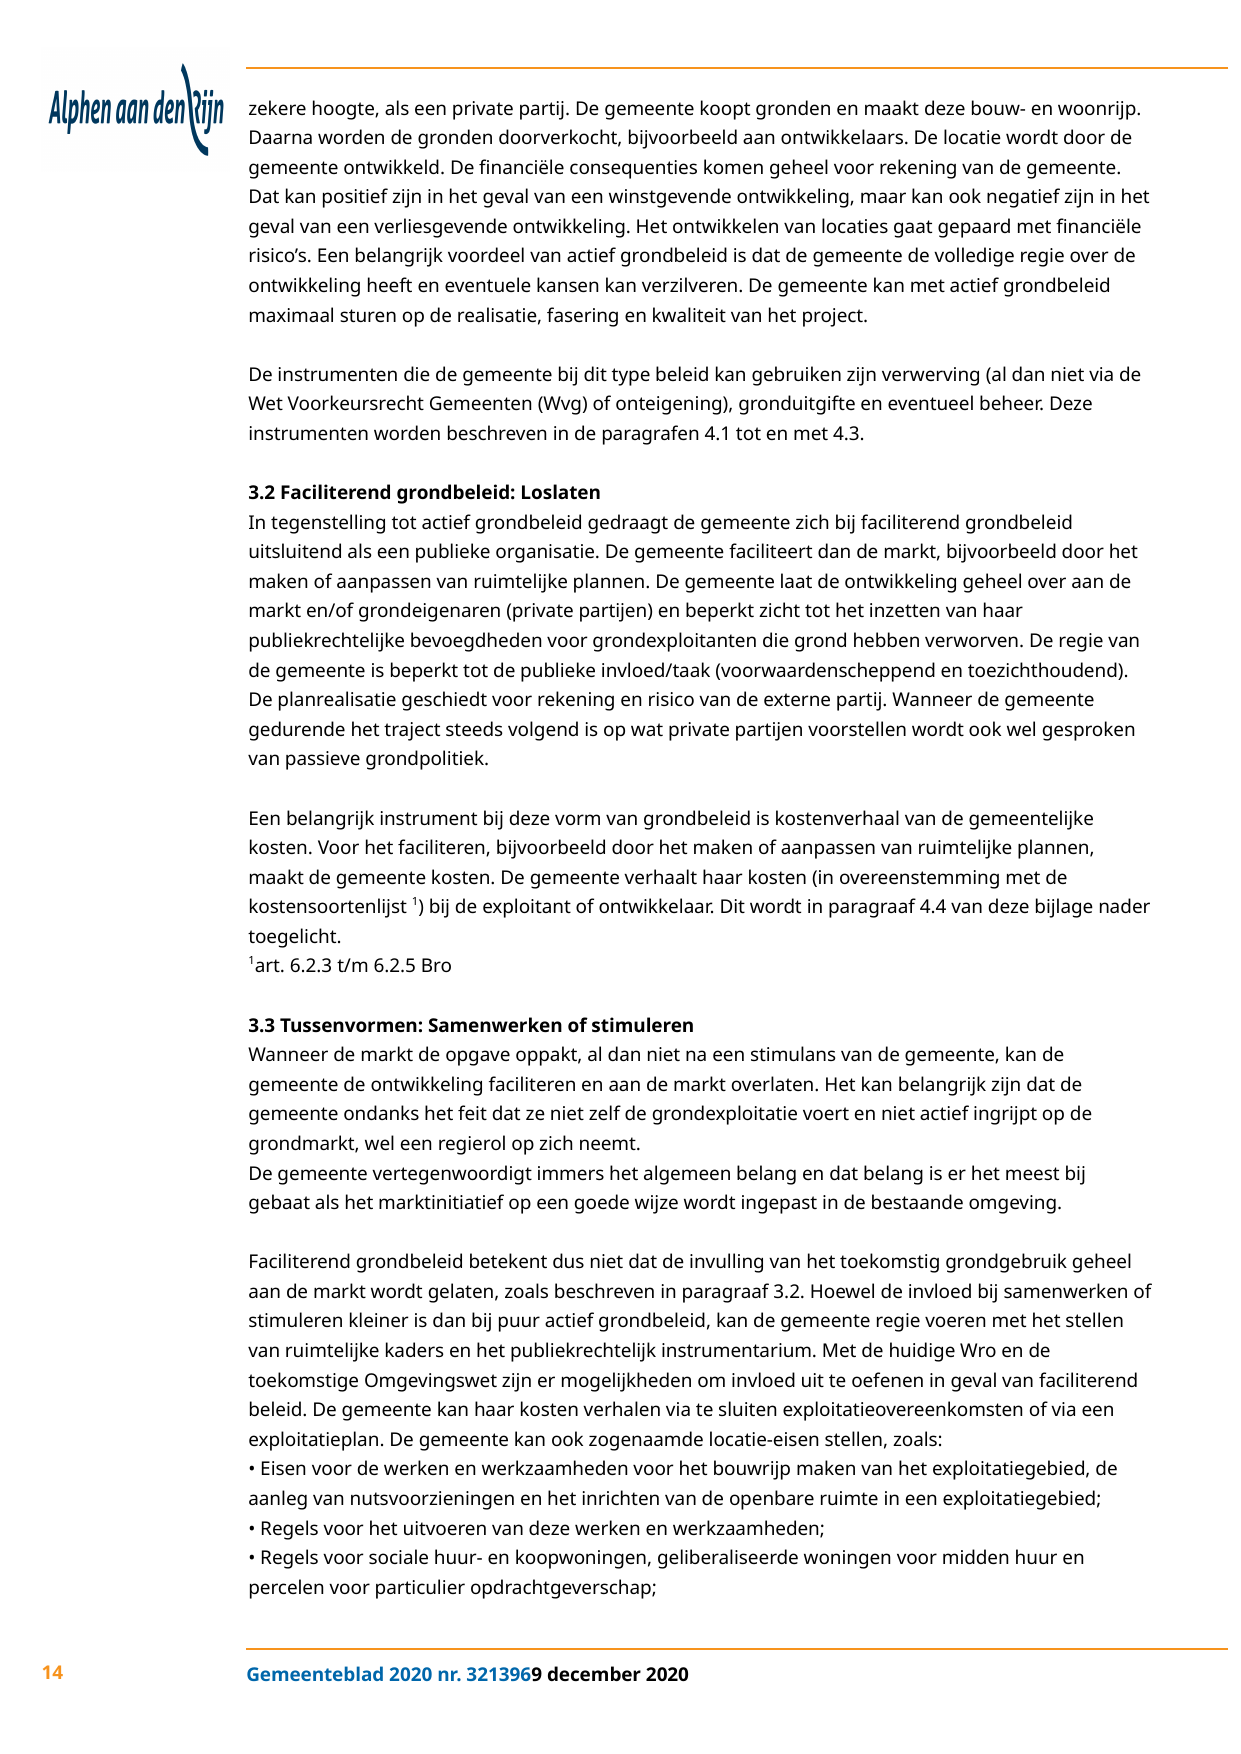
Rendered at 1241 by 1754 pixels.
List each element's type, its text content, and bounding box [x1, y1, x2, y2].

text In tegenstelling tot actief grondbeleid gedraagt de gemeente zich bij faciliterend grondbeleid uitsluitend als een publieke organisatie. De gemeente faciliteert dan de markt, bijvoorbeeld door het maken of aanpassen van ruimtelijke plannen. De gemeente laat de ontwikkeling geheel over aan de markt en/of grondeigenaren (private partijen) en beperkt zicht tot het inzetten van haar publiekrechtelijke bevoegdheden voor grondexploitanten die grond hebben verworven. De regie van de gemeente is beperkt tot de publieke invloed/taak (voorwaardenscheppend en toezichthoudend). De planrealisatie geschiedt voor rekening en risico van de externe partij. Wanneer de gemeente gedurende het traject steeds volgend is op wat private partijen voorstellen wordt ook wel gesproken van passieve grondpolitiek. [248, 509, 1152, 771]
text Een belangrijk instrument bij deze vorm van grondbeleid is kostenverhaal van de gemeentelijke kosten. Voor het faciliteren, bijvoorbeeld door het maken of aanpassen van ruimtelijke plannen, maakt de gemeente kosten. De gemeente verhaalt haar kosten (in overeenstemming met de kostensoortenlijst 1) bij de exploitant of ontwikkelaar. Dit wordt in paragraaf 4.4 van deze bijlage nader toegelicht. [248, 805, 1152, 949]
text • Regels voor sociale huur- en koopwoningen, geliberaliseerde woningen voor midden huur en percelen voor particulier opdrachtgeverschap; [248, 1544, 1152, 1600]
text zekere hoogte, als een private partij. De gemeente koopt gronden en maakt deze bouw- en woonrijp. Daarna worden de gronden doorverkocht, bijvoorbeeld aan ontwikkelaars. De locatie wordt door de gemeente ontwikkeld. De financiële consequenties komen geheel voor rekening van de gemeente. Dat kan positief zijn in het geval van een winstgevende ontwikkeling, maar kan ook negatief zijn in het geval van een verliesgevende ontwikkeling. Het ontwikkelen van locaties gaat gepaard met financiële risico’s. Een belangrijk voordeel van actief grondbeleid is dat de gemeente de volledige regie over de ontwikkeling heeft en eventuele kansen kan verzilveren. De gemeente kan met actief grondbeleid maximaal sturen op de realisatie, fasering en kwaliteit van het project. [248, 95, 1152, 328]
text De gemeente vertegenwoordigt immers het algemeen belang en dat belang is er het meest bij gebaat als het marktinitiatief op een goede wijze wordt ingepast in de bestaande omgeving. [248, 1160, 1152, 1215]
text 3.2 Faciliterend grondbeleid: Loslaten [248, 479, 1152, 505]
text 3.3 Tussenvormen: Samenwerken of stimuleren [248, 1012, 1152, 1038]
text • Regels voor het uitvoeren van deze werken en werkzaamheden; [248, 1515, 1152, 1541]
text 1art. 6.2.3 t/m 6.2.5 Bro [248, 953, 1152, 978]
picture [41, 47, 231, 172]
text • Eisen voor de werken en werkzaamheden voor het bouwrijp maken van het exploitatiegebied, de aanleg van nutsvoorzieningen en het inrichten van de openbare ruimte in een exploitatiegebied; [248, 1456, 1152, 1511]
text Wanneer de markt de opgave oppakt, al dan niet na een stimulans van de gemeente, kan de gemeente de ontwikkeling faciliteren en aan de markt overlaten. Het kan belangrijk zijn dat de gemeente ondanks het feit dat ze niet zelf de grondexploitatie voert en niet actief ingrijpt op de grondmarkt, wel een regierol op zich neemt. [248, 1041, 1152, 1156]
text De instrumenten die de gemeente bij dit type beleid kan gebruiken zijn verwerving (al dan niet via de Wet Voorkeursrecht Gemeenten (Wvg) of onteigening), gronduitgifte en eventueel beheer. Deze instrumenten worden beschreven in de paragrafen 4.1 tot en met 4.3. [248, 361, 1152, 446]
text Faciliterend grondbeleid betekent dus niet dat de invulling van het toekomstig grondgebruik geheel aan de markt wordt gelaten, zoals beschreven in paragraaf 3.2. Hoewel de invloed bij samenwerken of stimuleren kleiner is dan bij puur actief grondbeleid, kan de gemeente regie voeren met het stellen van ruimtelijke kaders en het publiekrechtelijk instrumentarium. Met de huidige Wro en de toekomstige Omgevingswet zijn er mogelijkheden om invloed uit te oefenen in geval van faciliterend beleid. De gemeente kan haar kosten verhalen via te sluiten exploitatieovereenkomsten of via een exploitatieplan. De gemeente kan ook zogenaamde locatie-eisen stellen, zoals: [248, 1248, 1152, 1452]
